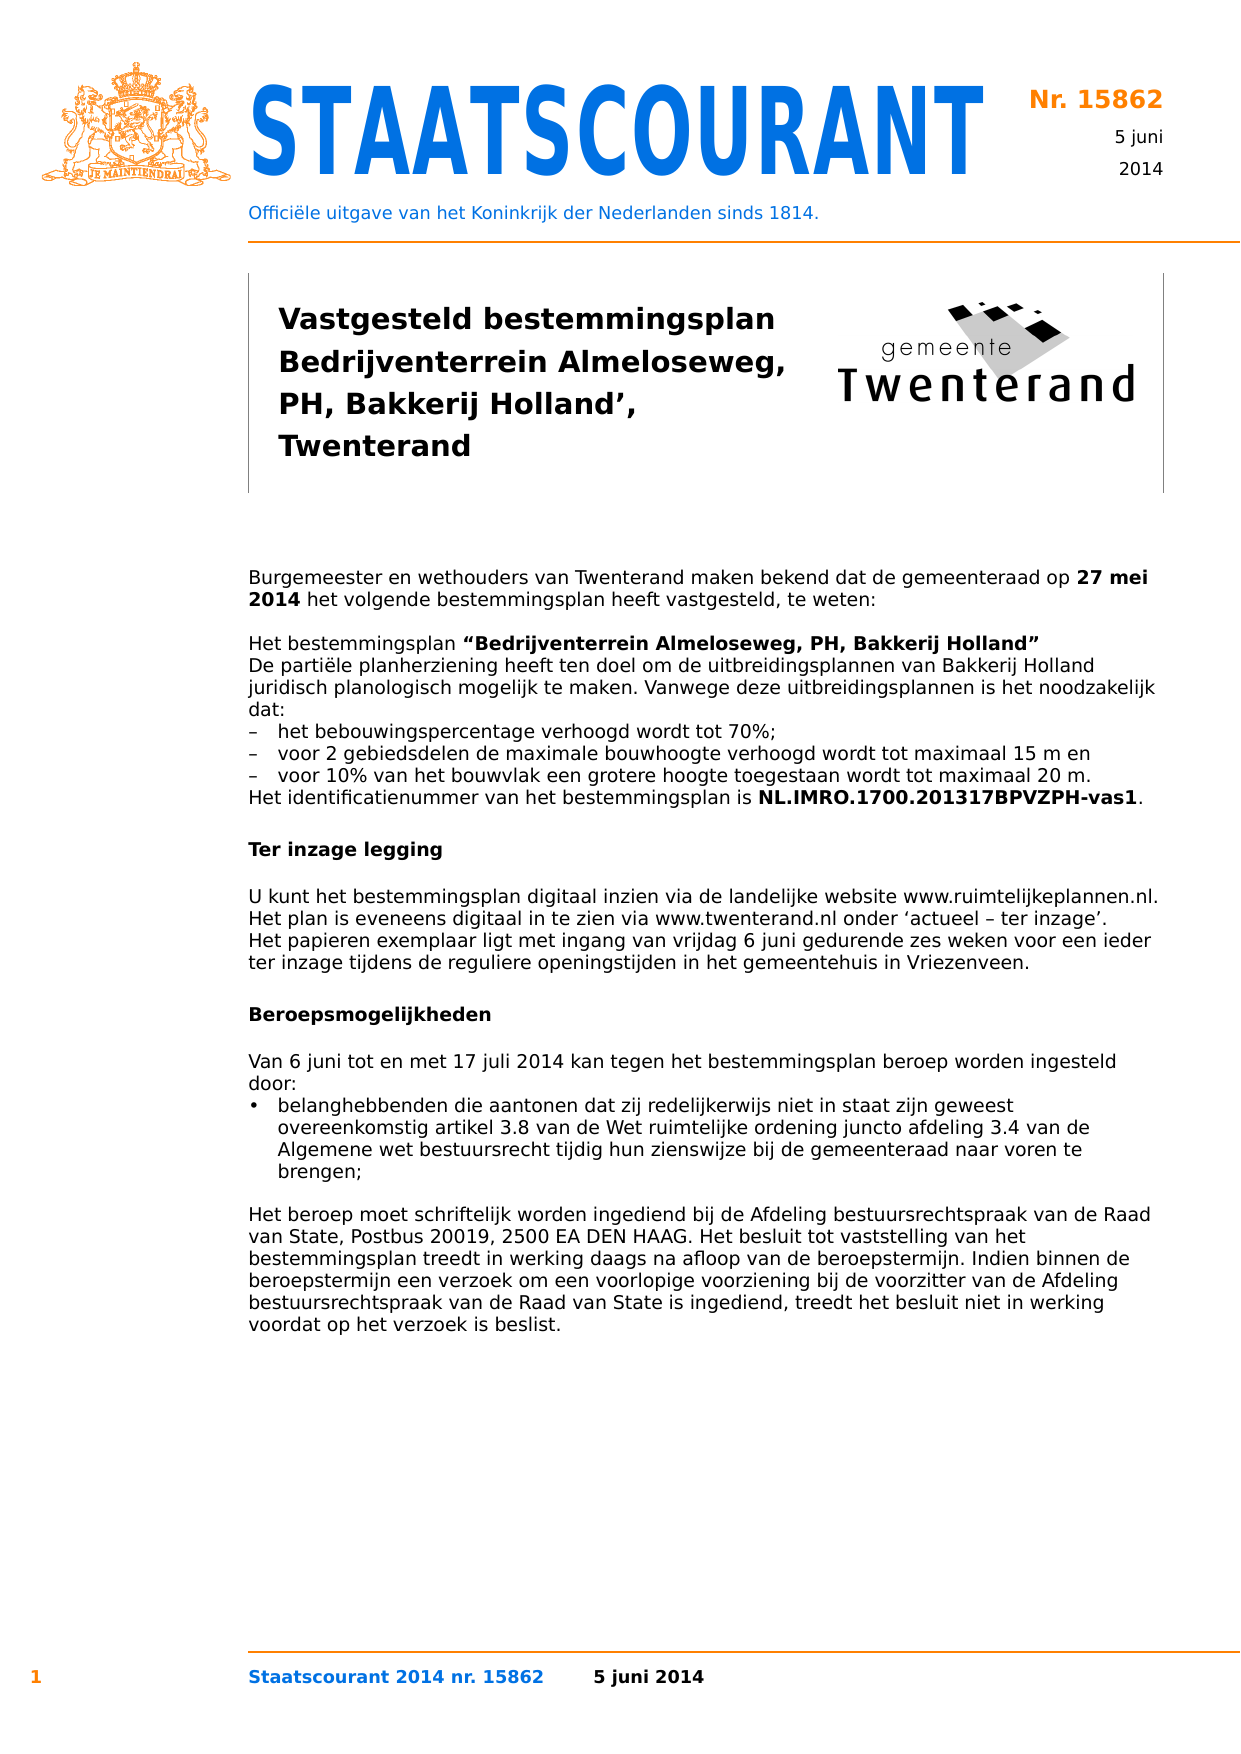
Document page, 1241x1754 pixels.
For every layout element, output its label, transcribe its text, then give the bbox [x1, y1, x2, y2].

picture [41, 62, 231, 186]
text – het bebouwingspercentage verhoogd wordt tot 70%; [248, 721, 1163, 743]
text Het bestemmingsplan “Bedrijventerrein Almeloseweg, PH, Bakkerij Holland” [248, 633, 1163, 655]
text • belanghebbenden die aantonen dat zij redelijkerwijs niet in staat zijn geweest overeenkomstig artikel 3.8 van de Wet ruimtelijke ordening juncto afdeling 3.4 van de Algemene wet bestuursrecht tijdig hun zienswijze bij de gemeenteraad naar voren te brengen; [248, 1094, 1163, 1182]
table_header STAATSCOURANT [248, 62, 998, 203]
text De partiële planherziening heeft ten doel om de uitbreidingsplannen van Bakkerij Holland juridisch planologisch mogelijk te maken. Vanwege deze uitbreidingsplannen is het noodzakelijk dat: [248, 655, 1163, 721]
subtitle Vastgesteld bestemmingsplan Bedrijventerrein Almeloseweg, PH, Bakkerij Holland’, Twenterand [249, 273, 1163, 493]
table_cell 2014 [998, 153, 1240, 203]
text – voor 10% van het bouwvlak een grotere hoogte toegestaan wordt tot maximaal 20 m. [248, 765, 1163, 787]
table_header Nr. 15862 [998, 62, 1240, 121]
text U kunt het bestemmingsplan digitaal inzien via de landelijke website www.ruimtelijkeplannen.nl. Het plan is eveneens digitaal in te zien via www.twenterand.nl onder ‘actueel – ter inzage’. [248, 886, 1163, 930]
picture [838, 302, 1134, 403]
table_header [25, 62, 248, 241]
subtitle Beroepsmogelijkheden [248, 1004, 1163, 1026]
text Het beroep moet schriftelijk worden ingediend bij de Afdeling bestuursrechtspraak van de Raad van State, Postbus 20019, 2500 EA DEN HAAG. Het besluit tot vaststelling van het bestemmingsplan treedt in werking daags na afloop van de beroepstermijn. Indien binnen de beroepstermijn een verzoek om een voorlopige voorziening bij de voorzitter van de Afdeling bestuursrechtspraak van de Raad van State is ingediend, treedt het besluit niet in werking voordat op het verzoek is beslist. [248, 1204, 1163, 1336]
text Van 6 juni tot en met 17 juli 2014 kan tegen het bestemmingsplan beroep worden ingesteld door: [248, 1051, 1163, 1094]
text Burgemeester en wethouders van Twenterand maken bekend dat de gemeenteraad op 27 mei 2014 het volgende bestemmingsplan heeft vastgesteld, te weten: [248, 567, 1163, 611]
text Het identificatienummer van het bestemmingsplan is NL.IMRO.1700.201317BPVZPH-vas1. [248, 787, 1163, 809]
table_cell 5 juni [998, 121, 1240, 153]
table_cell Officiële uitgave van het Koninkrijk der Nederlanden sinds 1814. [248, 203, 1240, 241]
text Het papieren exemplaar ligt met ingang van vrijdag 6 juni gedurende zes weken voor een ieder ter inzage tijdens de reguliere openingstijden in het gemeentehuis in Vriezenveen. [248, 930, 1163, 974]
subtitle Ter inzage legging [248, 839, 1163, 861]
text – voor 2 gebiedsdelen de maximale bouwhoogte verhoogd wordt tot maximaal 15 m en [248, 743, 1163, 765]
